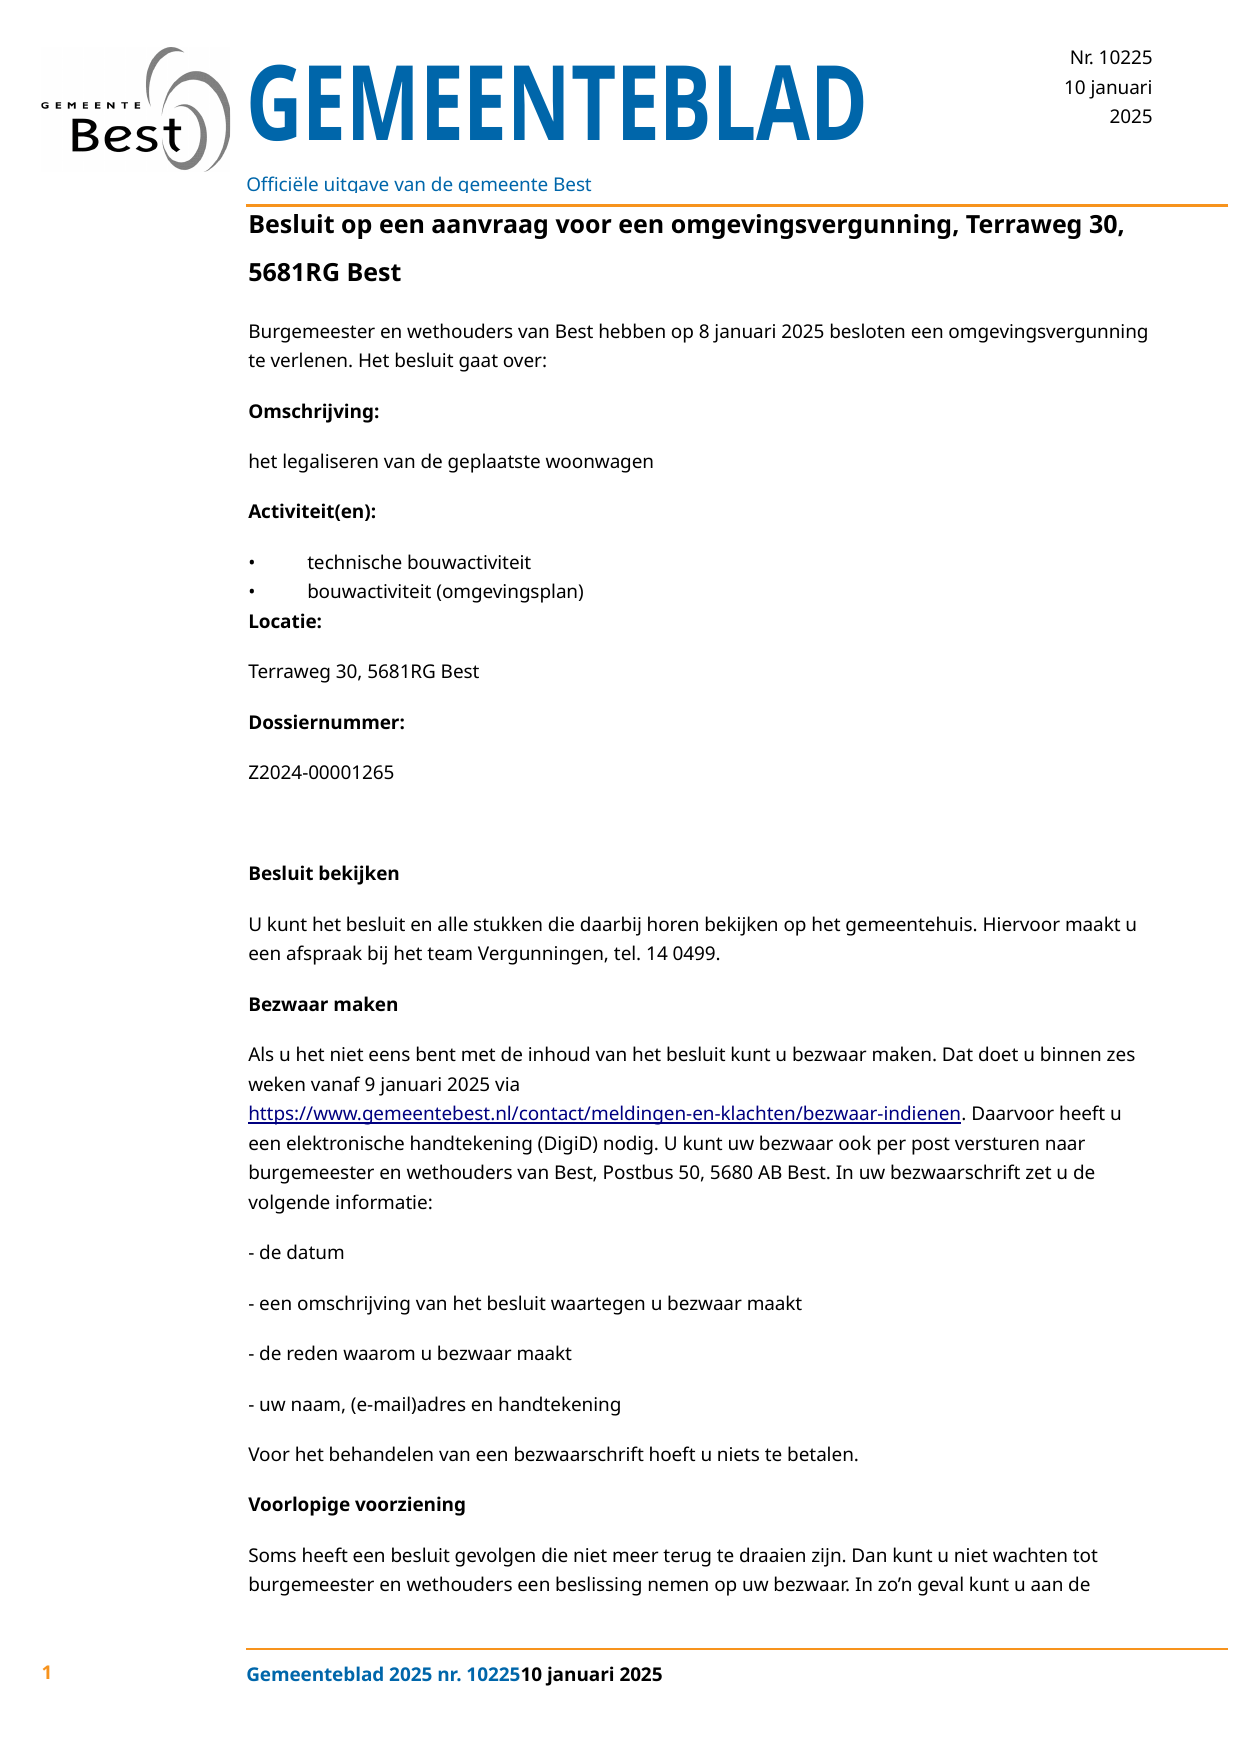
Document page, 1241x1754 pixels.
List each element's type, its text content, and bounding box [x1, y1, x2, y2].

text Omschrijving: [248, 398, 1152, 424]
list technische bouwactiviteit [248, 549, 1152, 575]
text Besluit bekijken [248, 860, 1152, 886]
text Burgemeester en wethouders van Best hebben op 8 januari 2025 besloten een omgevingsvergunning te verlenen. Het besluit gaat over: [248, 318, 1152, 373]
text Locatie: [248, 608, 1152, 634]
text Voorlopige voorziening [248, 1492, 1152, 1517]
text U kunt het besluit en alle stukken die daarbij horen bekijken op het gemeentehuis. Hiervoor maakt u een afspraak bij het team Vergunningen, tel. 14 0499. [248, 911, 1152, 966]
picture [41, 47, 231, 172]
text het legaliseren van de geplaatste woonwagen [248, 448, 1152, 474]
text Bezwaar maken [248, 991, 1152, 1017]
text Als u het niet eens bent met de inhoud van het besluit kunt u bezwaar maken. Dat doet u binnen zes weken vanaf 9 januari 2025 via https://www.gemeentebest.nl/contact/meldingen-en-klachten/bezwaar-indienen. Daarvoor heeft u een elektronische handtekening (DigiD) nodig. U kunt uw bezwaar ook per post versturen naar burgemeester en wethouders van Best, Postbus 50, 5680 AB Best. In uw bezwaarschrift zet u de volgende informatie: [248, 1041, 1152, 1215]
text Soms heeft een besluit gevolgen die niet meer terug te draaien zijn. Dan kunt u niet wachten tot burgemeester en wethouders een beslissing nemen op uw bezwaar. In zo’n geval kunt u aan de [248, 1542, 1152, 1597]
text Voor het behandelen van een bezwaarschrift hoeft u niets te betalen. [248, 1441, 1152, 1467]
text - de datum [248, 1239, 1152, 1265]
text - uw naam, (e-mail)adres en handtekening [248, 1391, 1152, 1417]
text - een omschrijving van het besluit waartegen u bezwaar maakt [248, 1290, 1152, 1316]
text Z2024-00001265 [248, 759, 1152, 785]
text Dossiernummer: [248, 709, 1152, 735]
list bouwactiviteit (omgevingsplan) [248, 579, 1152, 604]
text Besluit op een aanvraag voor een omgevingsvergunning, Terraweg 30, 5681RG Best [248, 207, 1152, 288]
text Activiteit(en): [248, 499, 1152, 524]
text - de reden waarom u bezwaar maakt [248, 1340, 1152, 1366]
text Terraweg 30, 5681RG Best [248, 659, 1152, 684]
